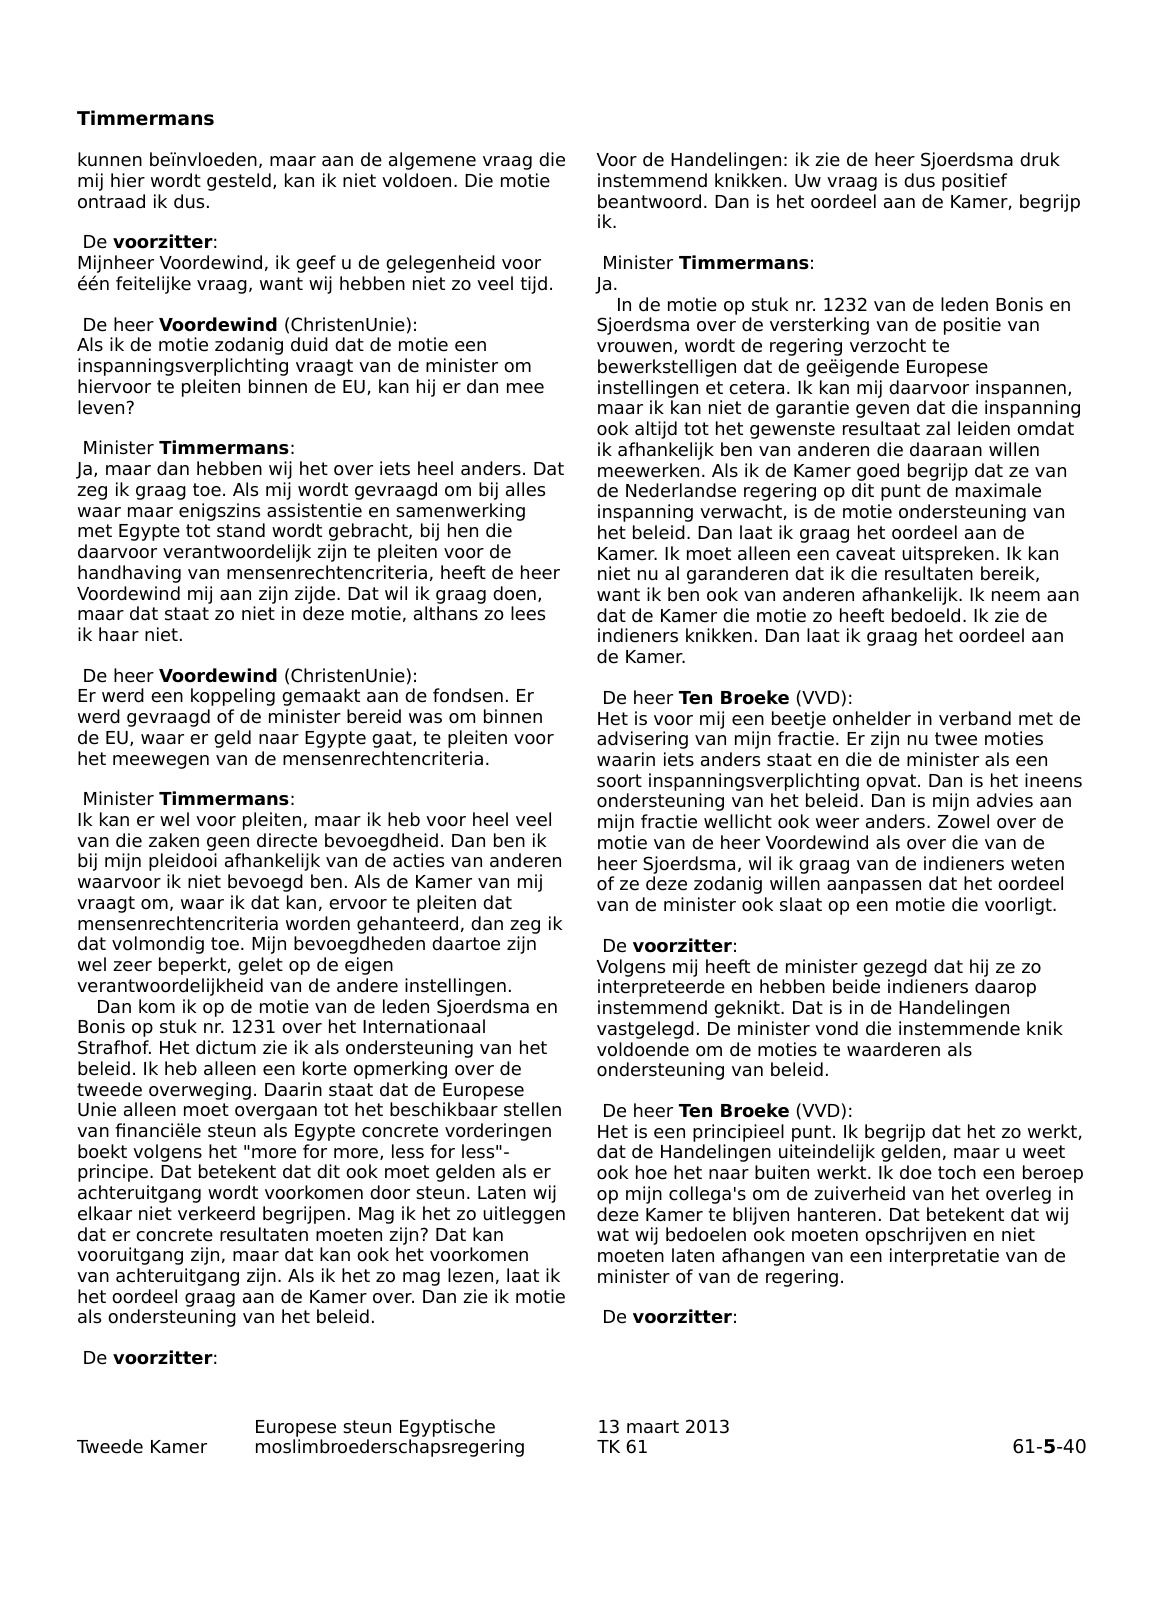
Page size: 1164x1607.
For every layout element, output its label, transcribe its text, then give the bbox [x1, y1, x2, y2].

text Ja. [596, 274, 1087, 294]
text Minister Timmermans: [596, 253, 1087, 274]
text De heer Voordewind (ChristenUnie): [77, 666, 567, 686]
text De voorzitter: [77, 232, 567, 253]
text De heer Voordewind (ChristenUnie): [77, 314, 567, 335]
text Voor de Handelingen: ik zie de heer Sjoerdsma druk instemmend knikken. Uw vraag is dus positief beantwoord. Dan is het oordeel aan de Kamer, begrijp ik. [596, 150, 1087, 233]
text Minister Timmermans: [77, 438, 567, 459]
text De voorzitter: [77, 1348, 567, 1369]
text Minister Timmermans: [77, 789, 567, 810]
text Ja, maar dan hebben wij het over iets heel anders. Dat zeg ik graag toe. Als mij wordt gevraagd om bij alles waar maar enigszins assistentie en samenwerking met Egypte tot stand wordt gebracht, bij hen die daarvoor verantwoordelijk zijn te pleiten voor de handhaving van mensenrechtencriteria, heeft de heer Voordewind mij aan zijn zijde. Dat wil ik graag doen, maar dat staat zo niet in deze motie, althans zo lees ik haar niet. [77, 459, 567, 646]
text Ik kan er wel voor pleiten, maar ik heb voor heel veel van die zaken geen directe bevoegdheid. Dan ben ik bij mijn pleidooi afhankelijk van de acties van anderen waarvoor ik niet bevoegd ben. Als de Kamer van mij vraagt om, waar ik dat kan, ervoor te pleiten dat mensenrechtencriteria worden gehanteerd, dan zeg ik dat volmondig toe. Mijn bevoegdheden daartoe zijn wel zeer beperkt, gelet op de eigen verantwoordelijkheid van de andere instellingen. [77, 810, 567, 996]
text De heer Ten Broeke (VVD): [596, 688, 1087, 708]
text De voorzitter: [596, 936, 1087, 956]
text Er werd een koppeling gemaakt aan de fondsen. Er werd gevraagd of de minister bereid was om binnen de EU, waar er geld naar Egypte gaat, te pleiten voor het meewegen van de mensenrechtencriteria. [77, 686, 567, 769]
text Dan kom ik op de motie van de leden Sjoerdsma en Bonis op stuk nr. 1231 over het Internationaal Strafhof. Het dictum zie ik als ondersteuning van het beleid. Ik heb alleen een korte opmerking over de tweede overweging. Daarin staat dat de Europese Unie alleen moet overgaan tot het beschikbaar stellen van financiële steun als Egypte concrete vorderingen boekt volgens het "more for more, less for less"-principe. Dat betekent dat dit ook moet gelden als er achteruitgang wordt voorkomen door steun. Laten wij elkaar niet verkeerd begrijpen. Mag ik het zo uitleggen dat er concrete resultaten moeten zijn? Dat kan vooruitgang zijn, maar dat kan ook het voorkomen van achteruitgang zijn. Als ik het zo mag lezen, laat ik het oordeel graag aan de Kamer over. Dan zie ik motie als ondersteuning van het beleid. [77, 996, 567, 1328]
text Het is voor mij een beetje onhelder in verband met de advisering van mijn fractie. Er zijn nu twee moties waarin iets anders staat en die de minister als een soort inspanningsverplichting opvat. Dan is het ineens ondersteuning van het beleid. Dan is mijn advies aan mijn fractie wellicht ook weer anders. Zowel over de motie van de heer Voordewind als over die van de heer Sjoerdsma, wil ik graag van de indieners weten of ze deze zodanig willen aanpassen dat het oordeel van de minister ook slaat op een motie die voorligt. [596, 708, 1087, 916]
text De voorzitter: [596, 1307, 1087, 1328]
text De heer Ten Broeke (VVD): [596, 1101, 1087, 1122]
text Als ik de motie zodanig duid dat de motie een inspanningsverplichting vraagt van de minister om hiervoor te pleiten binnen de EU, kan hij er dan mee leven? [77, 335, 567, 418]
text In de motie op stuk nr. 1232 van de leden Bonis en Sjoerdsma over de versterking van de positie van vrouwen, wordt de regering verzocht te bewerkstelligen dat de geëigende Europese instellingen et cetera. Ik kan mij daarvoor inspannen, maar ik kan niet de garantie geven dat die inspanning ook altijd tot het gewenste resultaat zal leiden omdat ik afhankelijk ben van anderen die daaraan willen meewerken. Als ik de Kamer goed begrijp dat ze van de Nederlandse regering op dit punt de maximale inspanning verwacht, is de motie ondersteuning van het beleid. Dan laat ik graag het oordeel aan de Kamer. Ik moet alleen een caveat uitspreken. Ik kan niet nu al garanderen dat ik die resultaten bereik, want ik ben ook van anderen afhankelijk. Ik neem aan dat de Kamer die motie zo heeft bedoeld. Ik zie de indieners knikken. Dan laat ik graag het oordeel aan de Kamer. [596, 294, 1087, 668]
text Volgens mij heeft de minister gezegd dat hij ze zo interpreteerde en hebben beide indieners daarop instemmend geknikt. Dat is in de Handelingen vastgelegd. De minister vond die instemmende knik voldoende om de moties te waarderen als ondersteuning van beleid. [596, 956, 1087, 1081]
text kunnen beïnvloeden, maar aan de algemene vraag die mij hier wordt gesteld, kan ik niet voldoen. Die motie ontraad ik dus. [77, 150, 567, 212]
text Het is een principieel punt. Ik begrijp dat het zo werkt, dat de Handelingen uiteindelijk gelden, maar u weet ook hoe het naar buiten werkt. Ik doe toch een beroep op mijn collega's om de zuiverheid van het overleg in deze Kamer te blijven hanteren. Dat betekent dat wij wat wij bedoelen ook moeten opschrijven en niet moeten laten afhangen van een interpretatie van de minister of van de regering. [596, 1122, 1087, 1287]
text Mijnheer Voordewind, ik geef u de gelegenheid voor één feitelijke vraag, want wij hebben niet zo veel tijd. [77, 253, 567, 294]
